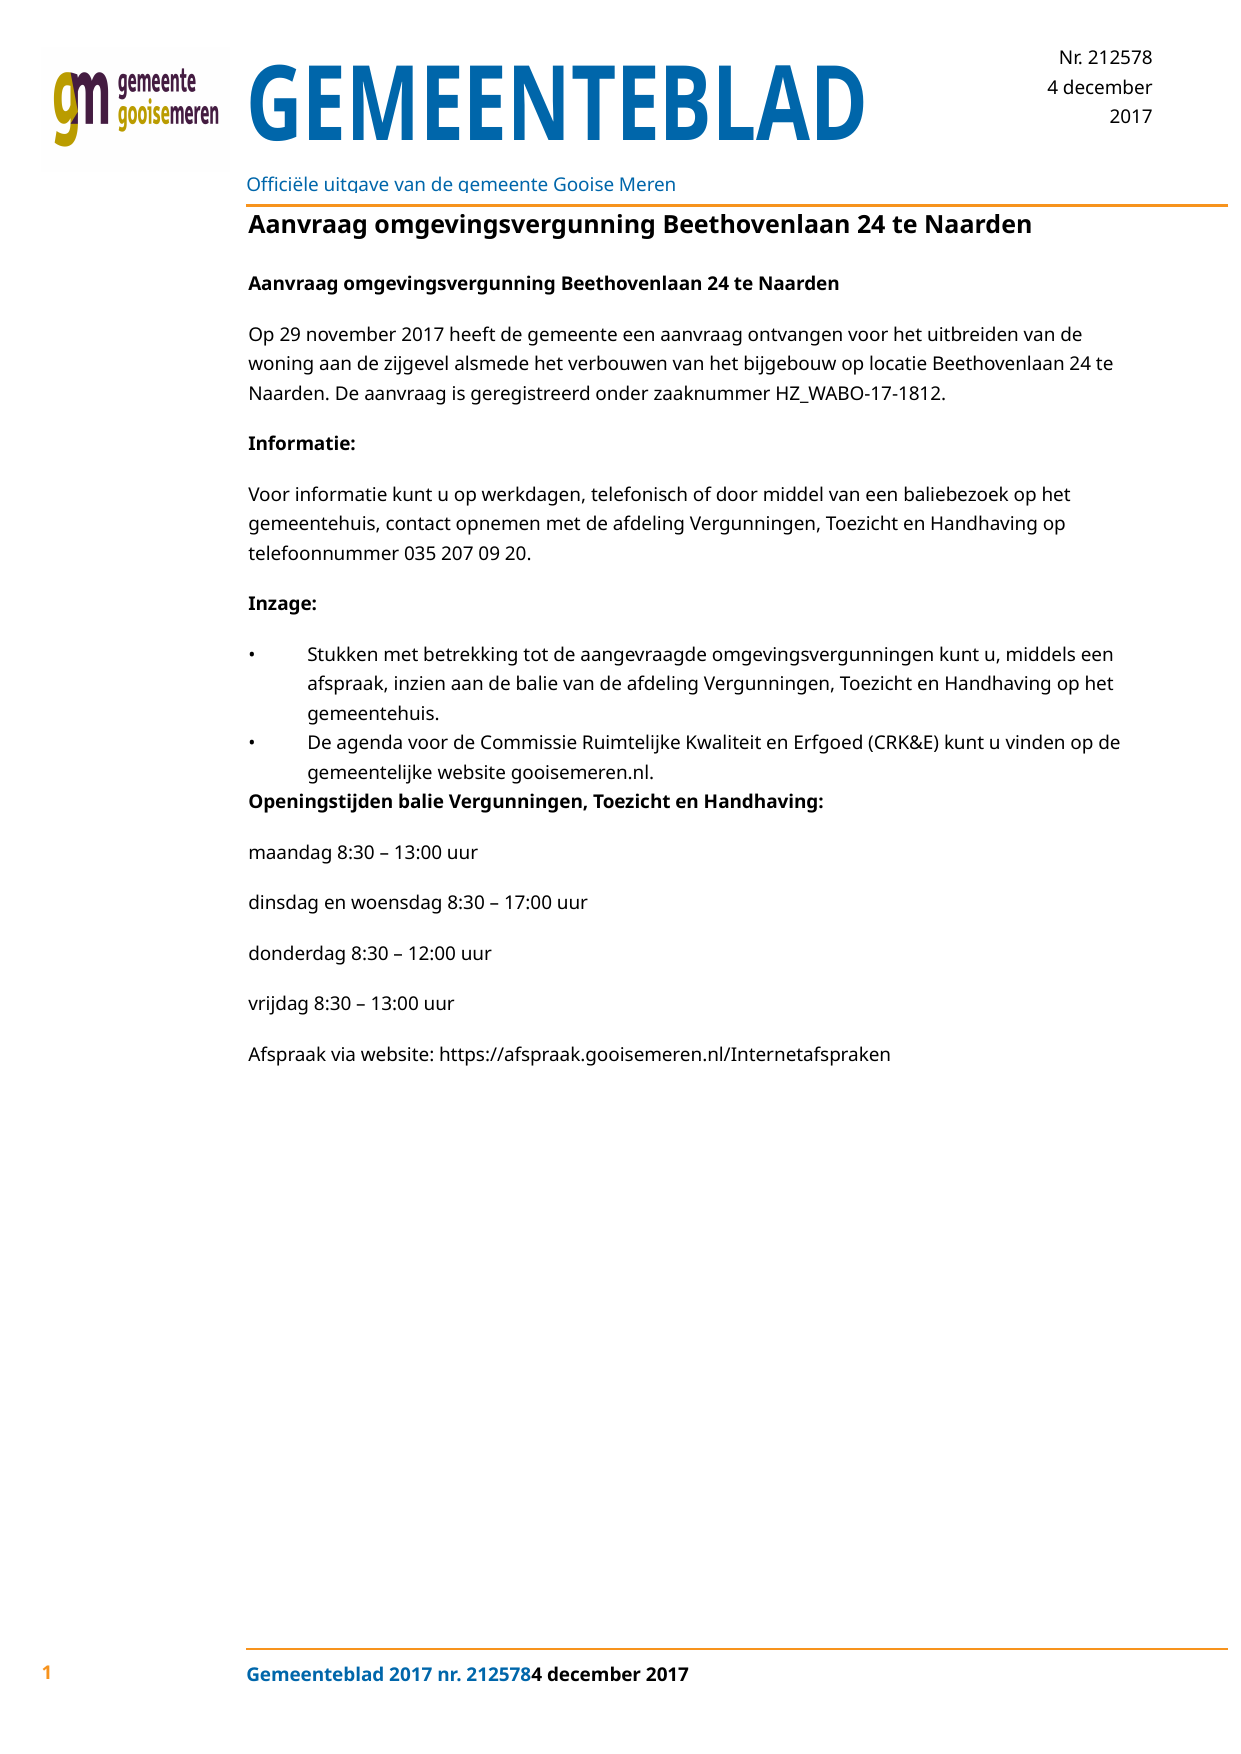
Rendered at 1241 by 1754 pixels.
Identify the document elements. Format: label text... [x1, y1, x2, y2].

text Aanvraag omgevingsvergunning Beethovenlaan 24 te Naarden [248, 207, 1152, 241]
text Inzage: [248, 590, 1152, 616]
text maandag 8:30 – 13:00 uur [248, 839, 1152, 865]
list De agenda voor de Commissie Ruimtelijke Kwaliteit en Erfgoed (CRK&E) kunt u vinden op de gemeentelijke website gooisemeren.nl. [248, 729, 1152, 785]
text Openingstijden balie Vergunningen, Toezicht en Handhaving: [248, 789, 1152, 814]
text donderdag 8:30 – 12:00 uur [248, 940, 1152, 966]
text Voor informatie kunt u op werkdagen, telefonisch of door middel van een baliebezoek op het gemeentehuis, contact opnemen met de afdeling Vergunningen, Toezicht en Handhaving op telefoonnummer 035 207 09 20. [248, 481, 1152, 566]
text Aanvraag omgevingsvergunning Beethovenlaan 24 te Naarden [248, 270, 1152, 296]
list Stukken met betrekking tot de aangevraagde omgevingsvergunningen kunt u, middels een afspraak, inzien aan de balie van de afdeling Vergunningen, Toezicht en Handhaving op het gemeentehuis. [248, 641, 1152, 726]
text vrijdag 8:30 – 13:00 uur [248, 990, 1152, 1016]
text Informatie: [248, 430, 1152, 456]
text Afspraak via website: https://afspraak.gooisemeren.nl/Internetafspraken [248, 1041, 1152, 1066]
picture [41, 47, 231, 172]
text Op 29 november 2017 heeft de gemeente een aanvraag ontvangen voor het uitbreiden van de woning aan de zijgevel alsmede het verbouwen van het bijgebouw op locatie Beethovenlaan 24 te Naarden. De aanvraag is geregistreerd onder zaaknummer HZ_WABO-17-1812. [248, 321, 1152, 406]
text dinsdag en woensdag 8:30 – 17:00 uur [248, 889, 1152, 915]
